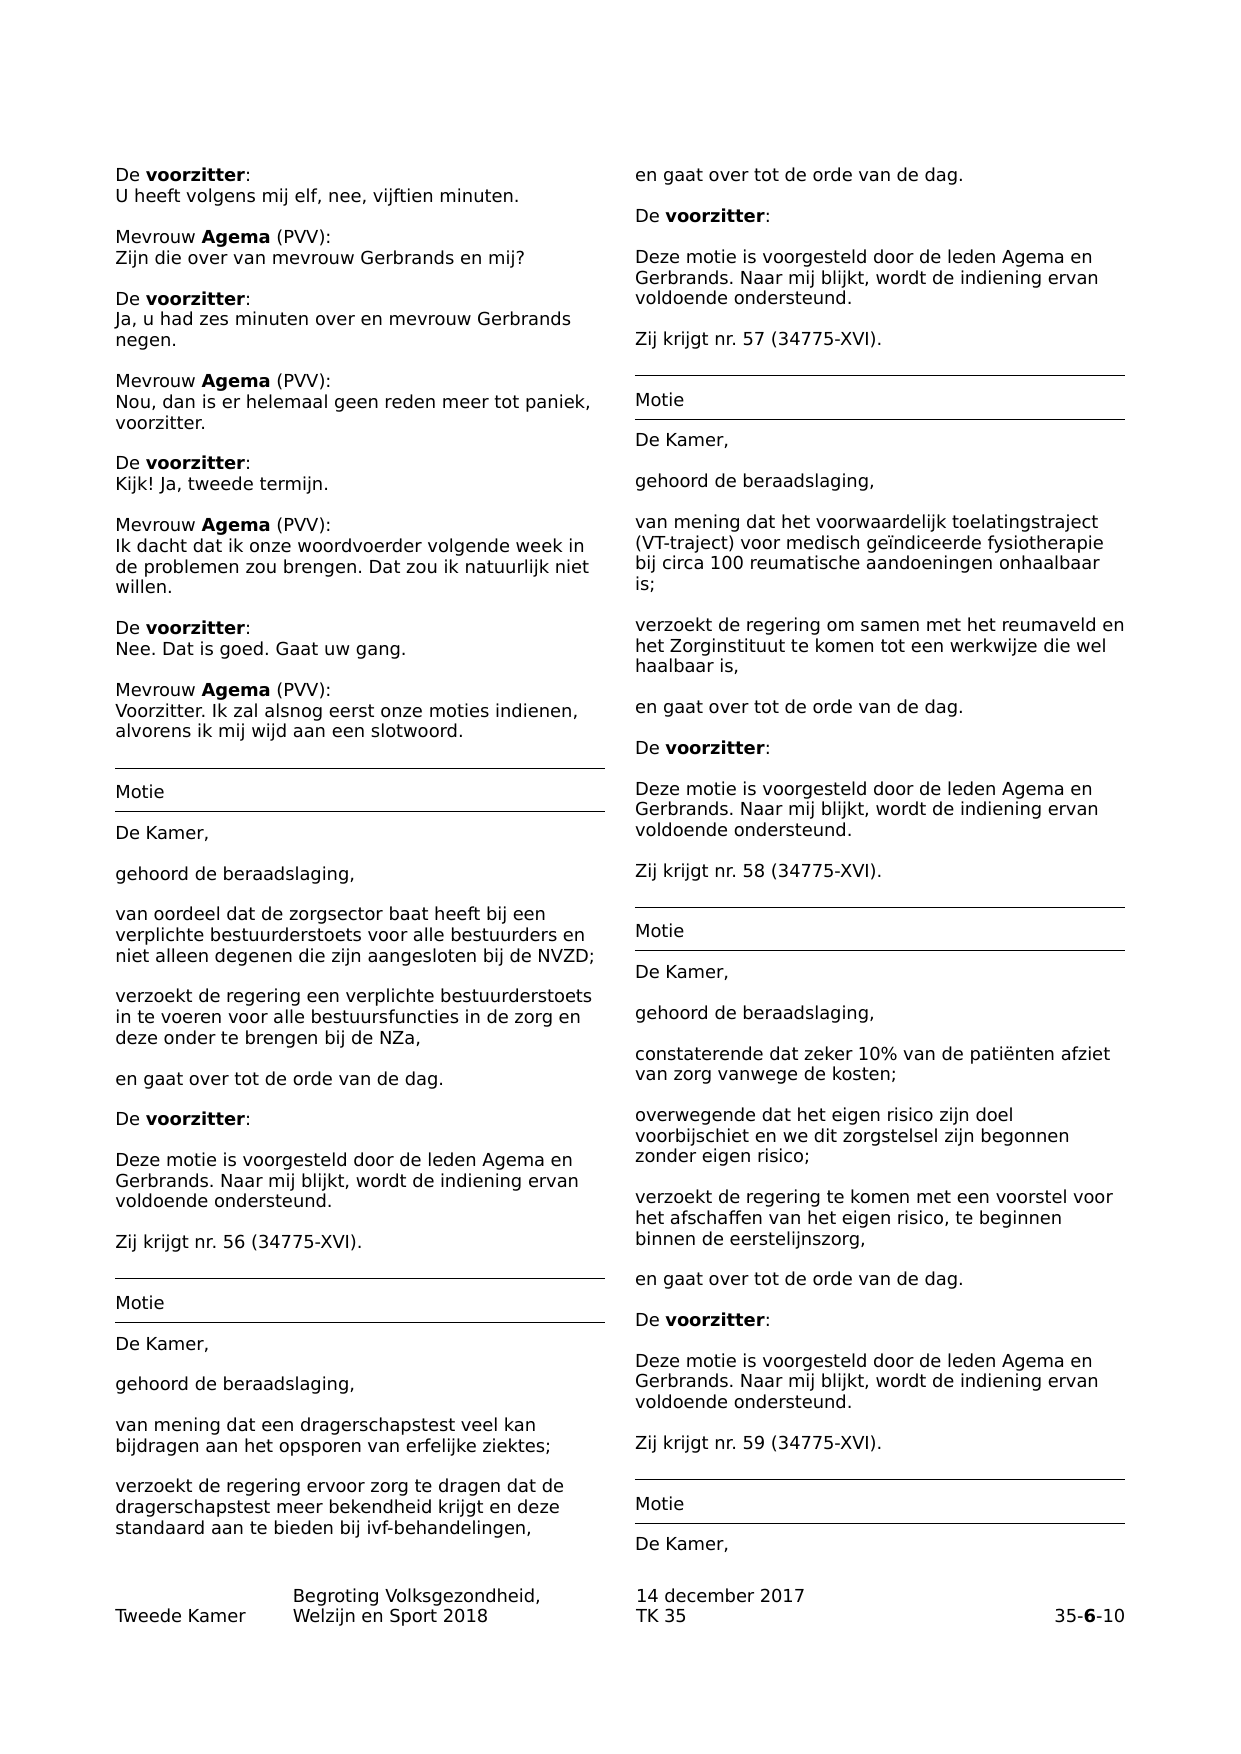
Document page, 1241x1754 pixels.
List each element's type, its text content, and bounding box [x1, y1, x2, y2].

text Ja, u had zes minuten over en mevrouw Gerbrands negen. [115, 309, 605, 351]
text De voorzitter: [635, 1310, 1125, 1331]
text Mevrouw Agema (PVV): [115, 679, 605, 700]
text en gaat over tot de orde van de dag. [115, 1068, 605, 1089]
text verzoekt de regering een verplichte bestuurderstoets in te voeren voor alle bestuursfuncties in de zorg en deze onder te brengen bij de NZa, [115, 986, 605, 1048]
text Kijk! Ja, tweede termijn. [115, 474, 605, 495]
text Nou, dan is er helemaal geen reden meer tot paniek, voorzitter. [115, 392, 605, 433]
text gehoord de beraadslaging, [115, 1374, 605, 1395]
text verzoekt de regering ervoor zorg te dragen dat de dragerschapstest meer bekendheid krijgt en deze standaard aan te bieden bij ivf-behandelingen, [115, 1476, 605, 1538]
text De voorzitter: [115, 165, 605, 186]
text De Kamer, [635, 962, 1125, 983]
text Motie [635, 1493, 1125, 1514]
text De voorzitter: [635, 738, 1125, 758]
text Deze motie is voorgesteld door de leden Agema en Gerbrands. Naar mij blijkt, wordt de indiening ervan voldoende ondersteund. [635, 778, 1125, 841]
text Voorzitter. Ik zal alsnog eerst onze moties indienen, alvorens ik mij wijd aan een slotwoord. [115, 700, 605, 742]
text Motie [115, 782, 605, 803]
text De voorzitter: [115, 288, 605, 309]
text constaterende dat zeker 10% van de patiënten afziet van zorg vanwege de kosten; [635, 1043, 1125, 1085]
text gehoord de beraadslaging, [635, 471, 1125, 492]
text Mevrouw Agema (PVV): [115, 227, 605, 248]
text Zij krijgt nr. 59 (34775-XVI). [635, 1433, 1125, 1453]
text Deze motie is voorgesteld door de leden Agema en Gerbrands. Naar mij blijkt, wordt de indiening ervan voldoende ondersteund. [635, 1351, 1125, 1413]
text verzoekt de regering te komen met een voorstel voor het afschaffen van het eigen risico, te beginnen binnen de eerstelijnszorg, [635, 1187, 1125, 1249]
text en gaat over tot de orde van de dag. [635, 697, 1125, 718]
text De Kamer, [115, 823, 605, 843]
text De voorzitter: [115, 618, 605, 639]
text De Kamer, [635, 1534, 1125, 1555]
text Mevrouw Agema (PVV): [115, 371, 605, 392]
text gehoord de beraadslaging, [635, 1003, 1125, 1023]
text Zij krijgt nr. 58 (34775-XVI). [635, 861, 1125, 881]
text Deze motie is voorgesteld door de leden Agema en Gerbrands. Naar mij blijkt, wordt de indiening ervan voldoende ondersteund. [635, 247, 1125, 309]
text van mening dat een dragerschapstest veel kan bijdragen aan het opsporen van erfelijke ziektes; [115, 1415, 605, 1456]
text en gaat over tot de orde van de dag. [635, 165, 1125, 186]
text Zij krijgt nr. 56 (34775-XVI). [115, 1232, 605, 1253]
text van oordeel dat de zorgsector baat heeft bij een verplichte bestuurderstoets voor alle bestuurders en niet alleen degenen die zijn aangesloten bij de NVZD; [115, 904, 605, 966]
text Motie [635, 921, 1125, 942]
text van mening dat het voorwaardelijk toelatingstraject (VT-traject) voor medisch geïndiceerde fysiotherapie bij circa 100 reumatische aandoeningen onhaalbaar is; [635, 512, 1125, 595]
text gehoord de beraadslaging, [115, 863, 605, 884]
text De Kamer, [635, 430, 1125, 451]
text overwegende dat het eigen risico zijn doel voorbijschiet en we dit zorgstelsel zijn begonnen zonder eigen risico; [635, 1105, 1125, 1167]
text Zijn die over van mevrouw Gerbrands en mij? [115, 248, 605, 268]
text Motie [635, 389, 1125, 410]
text Deze motie is voorgesteld door de leden Agema en Gerbrands. Naar mij blijkt, wordt de indiening ervan voldoende ondersteund. [115, 1150, 605, 1212]
text Nee. Dat is goed. Gaat uw gang. [115, 639, 605, 659]
text en gaat over tot de orde van de dag. [635, 1269, 1125, 1290]
text Mevrouw Agema (PVV): [115, 515, 605, 536]
text De voorzitter: [115, 1109, 605, 1130]
text De Kamer, [115, 1333, 605, 1354]
text Motie [115, 1293, 605, 1313]
text U heeft volgens mij elf, nee, vijftien minuten. [115, 186, 605, 207]
text Ik dacht dat ik onze woordvoerder volgende week in de problemen zou brengen. Dat zou ik natuurlijk niet willen. [115, 536, 605, 598]
text De voorzitter: [635, 206, 1125, 227]
text De voorzitter: [115, 453, 605, 474]
text Zij krijgt nr. 57 (34775-XVI). [635, 329, 1125, 350]
text verzoekt de regering om samen met het reumaveld en het Zorginstituut te komen tot een werkwijze die wel haalbaar is, [635, 615, 1125, 677]
